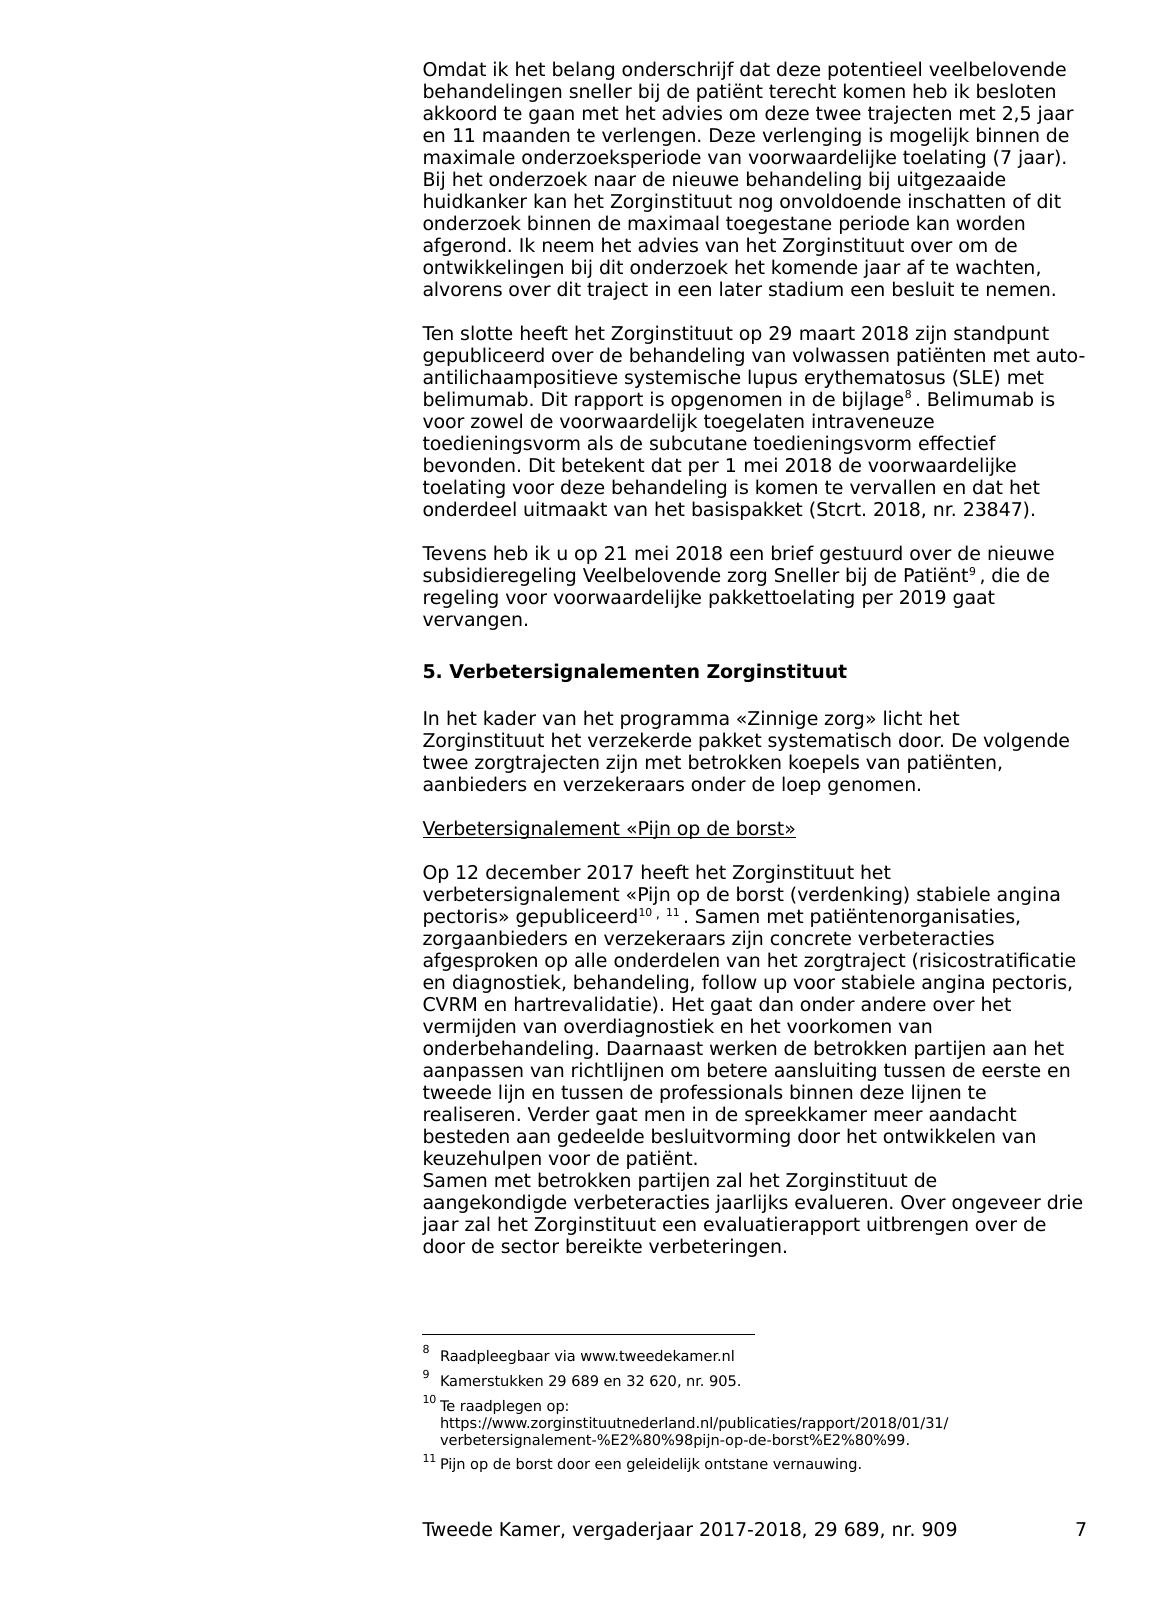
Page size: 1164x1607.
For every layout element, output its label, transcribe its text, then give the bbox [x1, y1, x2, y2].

text Samen met betrokken partijen zal het Zorginstituut de aangekondigde verbeteracties jaarlijks evalueren. Over ongeveer drie jaar zal het Zorginstituut een evaluatierapport uitbrengen over de door de sector bereikte verbeteringen. [422, 1170, 1087, 1258]
text Pijn op de borst door een geleidelijk ontstane vernauwing. [422, 1452, 1087, 1474]
text Raadpleegbaar via www.tweedekamer.nl [422, 1343, 1087, 1366]
text Te raadplegen op: https://www.zorginstituutnederland.nl/publicaties/rapport/2018/01/31/verbetersignalement-%E2%80%98pijn-op-de-borst%E2%80%99. [422, 1393, 1087, 1449]
subtitle 5. Verbetersignalementen Zorginstituut [422, 661, 1087, 683]
text Op 12 december 2017 heeft het Zorginstituut het verbetersignalement «Pijn op de borst (verdenking) stabiele angina pectoris» gepubliceerd, . Samen met patiëntenorganisaties, zorgaanbieders en verzekeraars zijn concrete verbeteracties afgesproken op alle onderdelen van het zorgtraject (risicostratificatie en diagnostiek, behandeling, follow up voor stabiele angina pectoris, CVRM en hartrevalidatie). Het gaat dan onder andere over het vermijden van overdiagnostiek en het voorkomen van onderbehandeling. Daarnaast werken de betrokken partijen aan het aanpassen van richtlijnen om betere aansluiting tussen de eerste en tweede lijn en tussen de professionals binnen deze lijnen te realiseren. Verder gaat men in de spreekkamer meer aandacht besteden aan gedeelde besluitvorming door het ontwikkelen van keuzehulpen voor de patiënt. [422, 862, 1087, 1170]
text Omdat ik het belang onderschrijf dat deze potentieel veelbelovende behandelingen sneller bij de patiënt terecht komen heb ik besloten akkoord te gaan met het advies om deze twee trajecten met 2,5 jaar en 11 maanden te verlengen. Deze verlenging is mogelijk binnen de maximale onderzoeksperiode van voorwaardelijke toelating (7 jaar). Bij het onderzoek naar de nieuwe behandeling bij uitgezaaide huidkanker kan het Zorginstituut nog onvoldoende inschatten of dit onderzoek binnen de maximaal toegestane periode kan worden afgerond. Ik neem het advies van het Zorginstituut over om de ontwikkelingen bij dit onderzoek het komende jaar af te wachten, alvorens over dit traject in een later stadium een besluit te nemen. [422, 59, 1087, 301]
subtitle Verbetersignalement «Pijn op de borst» [422, 818, 1087, 840]
text Ten slotte heeft het Zorginstituut op 29 maart 2018 zijn standpunt gepubliceerd over de behandeling van volwassen patiënten met auto-antilichaampositieve systemische lupus erythematosus (SLE) met belimumab. Dit rapport is opgenomen in de bijlage. Belimumab is voor zowel de voorwaardelijk toegelaten intraveneuze toedieningsvorm als de subcutane toedieningsvorm effectief bevonden. Dit betekent dat per 1 mei 2018 de voorwaardelijke toelating voor deze behandeling is komen te vervallen en dat het onderdeel uitmaakt van het basispakket (Stcrt. 2018, nr. 23847). [422, 323, 1087, 521]
text Kamerstukken 29 689 en 32 620, nr. 905. [422, 1368, 1087, 1391]
text Tevens heb ik u op 21 mei 2018 een brief gestuurd over de nieuwe subsidieregeling Veelbelovende zorg Sneller bij de Patiënt, die de regeling voor voorwaardelijke pakkettoelating per 2019 gaat vervangen. [422, 543, 1087, 631]
text In het kader van het programma «Zinnige zorg» licht het Zorginstituut het verzekerde pakket systematisch door. De volgende twee zorgtrajecten zijn met betrokken koepels van patiënten, aanbieders en verzekeraars onder de loep genomen. [422, 708, 1087, 796]
